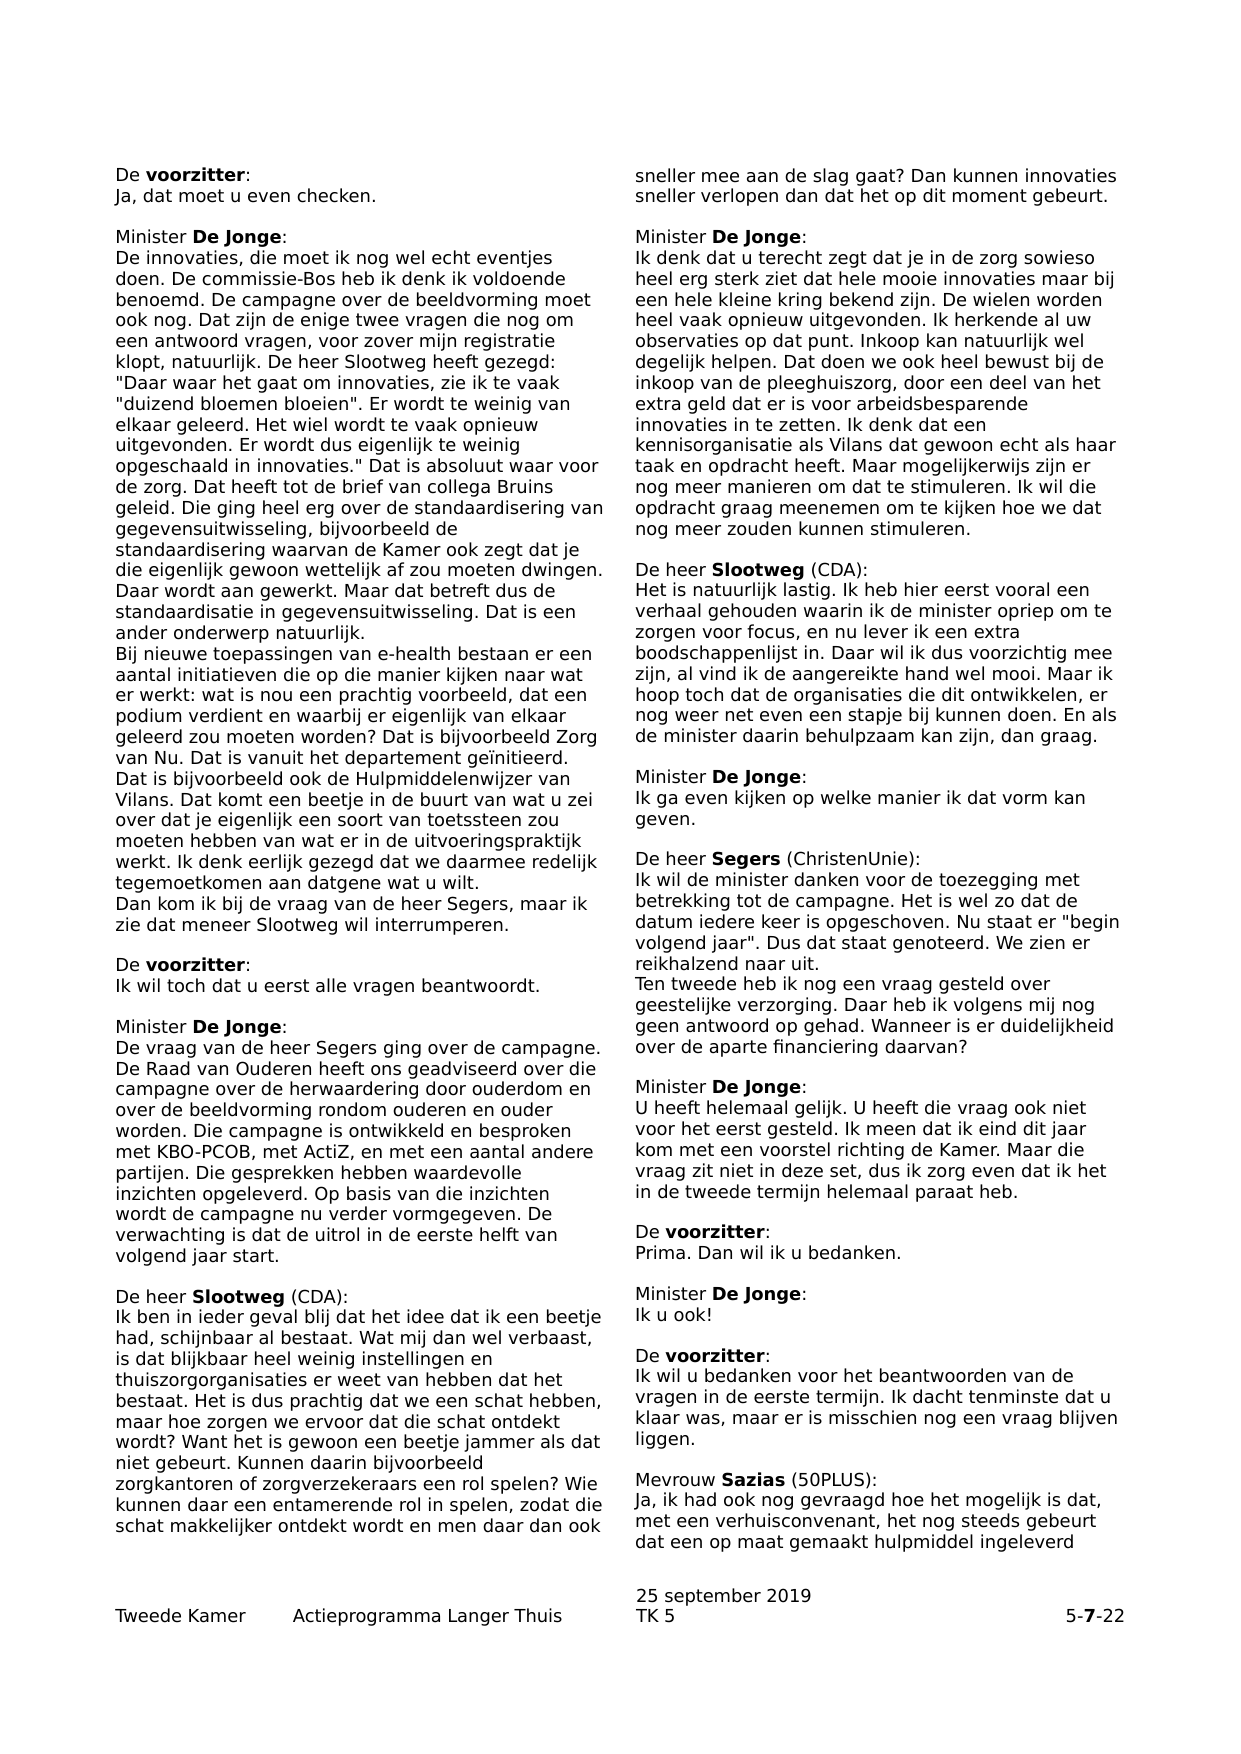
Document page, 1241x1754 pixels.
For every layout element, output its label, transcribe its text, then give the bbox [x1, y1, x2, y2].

text Minister De Jonge: [635, 767, 1125, 787]
text De heer Segers (ChristenUnie): [635, 849, 1125, 870]
text De voorzitter: [635, 1345, 1125, 1366]
text Ik denk dat u terecht zegt dat je in de zorg sowieso heel erg sterk ziet dat hele mooie innovaties maar bij een hele kleine kring bekend zijn. De wielen worden heel vaak opnieuw uitgevonden. Ik herkende al uw observaties op dat punt. Inkoop kan natuurlijk wel degelijk helpen. Dat doen we ook heel bewust bij de inkoop van de pleeghuiszorg, door een deel van het extra geld dat er is voor arbeidsbesparende innovaties in te zetten. Ik denk dat een kennisorganisatie als Vilans dat gewoon echt als haar taak en opdracht heeft. Maar mogelijkerwijs zijn er nog meer manieren om dat te stimuleren. Ik wil die opdracht graag meenemen om te kijken hoe we dat nog meer zouden kunnen stimuleren. [635, 248, 1125, 539]
text Ik ben in ieder geval blij dat het idee dat ik een beetje had, schijnbaar al bestaat. Wat mij dan wel verbaast, is dat blijkbaar heel weinig instellingen en thuiszorgorganisaties er weet van hebben dat het bestaat. Het is dus prachtig dat we een schat hebben, maar hoe zorgen we ervoor dat die schat ontdekt wordt? Want het is gewoon een beetje jammer als dat niet gebeurt. Kunnen daarin bijvoorbeeld zorgkantoren of zorgverzekeraars een rol spelen? Wie kunnen daar een entamerende rol in spelen, zodat die schat makkelijker ontdekt wordt en men daar dan ook [115, 1307, 605, 1536]
text Het is natuurlijk lastig. Ik heb hier eerst vooral een verhaal gehouden waarin ik de minister opriep om te zorgen voor focus, en nu lever ik een extra boodschappenlijst in. Daar wil ik dus voorzichtig mee zijn, al vind ik de aangereikte hand wel mooi. Maar ik hoop toch dat de organisaties die dit ontwikkelen, er nog weer net even een stapje bij kunnen doen. En als de minister daarin behulpzaam kan zijn, dan graag. [635, 580, 1125, 747]
text Dan kom ik bij de vraag van de heer Segers, maar ik zie dat meneer Slootweg wil interrumperen. [115, 893, 605, 935]
text De heer Slootweg (CDA): [115, 1287, 605, 1307]
text De voorzitter: [115, 165, 605, 186]
text U heeft helemaal gelijk. U heeft die vraag ook niet voor het eerst gesteld. Ik meen dat ik eind dit jaar kom met een voorstel richting de Kamer. Maar die vraag zit niet in deze set, dus ik zorg even dat ik het in de tweede termijn helemaal paraat heb. [635, 1098, 1125, 1202]
text De vraag van de heer Segers ging over de campagne. De Raad van Ouderen heeft ons geadviseerd over die campagne over de herwaardering door ouderdom en over de beeldvorming rondom ouderen en ouder worden. Die campagne is ontwikkeld en besproken met KBO-PCOB, met ActiZ, en met een aantal andere partijen. Die gesprekken hebben waardevolle inzichten opgeleverd. Op basis van die inzichten wordt de campagne nu verder vormgegeven. De verwachting is dat de uitrol in de eerste helft van volgend jaar start. [115, 1037, 605, 1267]
text Ik wil de minister danken voor de toezegging met betrekking tot de campagne. Het is wel zo dat de datum iedere keer is opgeschoven. Nu staat er "begin volgend jaar". Dus dat staat genoteerd. We zien er reikhalzend naar uit. [635, 870, 1125, 974]
text sneller mee aan de slag gaat? Dan kunnen innovaties sneller verlopen dan dat het op dit moment gebeurt. [635, 165, 1125, 207]
text De voorzitter: [115, 955, 605, 976]
text Bij nieuwe toepassingen van e-health bestaan er een aantal initiatieven die op die manier kijken naar wat er werkt: wat is nou een prachtig voorbeeld, dat een podium verdient en waarbij er eigenlijk van elkaar geleerd zou moeten worden? Dat is bijvoorbeeld Zorg van Nu. Dat is vanuit het departement geïnitieerd. Dat is bijvoorbeeld ook de Hulpmiddelenwijzer van Vilans. Dat komt een beetje in de buurt van wat u zei over dat je eigenlijk een soort van toetssteen zou moeten hebben van wat er in de uitvoeringspraktijk werkt. Ik denk eerlijk gezegd dat we daarmee redelijk tegemoetkomen aan datgene wat u wilt. [115, 643, 605, 893]
text Ik wil u bedanken voor het beantwoorden van de vragen in de eerste termijn. Ik dacht tenminste dat u klaar was, maar er is misschien nog een vraag blijven liggen. [635, 1366, 1125, 1449]
text Minister De Jonge: [115, 1017, 605, 1037]
text Ik wil toch dat u eerst alle vragen beantwoordt. [115, 976, 605, 997]
text Minister De Jonge: [635, 1077, 1125, 1098]
text Ik ga even kijken op welke manier ik dat vorm kan geven. [635, 787, 1125, 829]
text Ja, ik had ook nog gevraagd hoe het mogelijk is dat, met een verhuisconvenant, het nog steeds gebeurt dat een op maat gemaakt hulpmiddel ingeleverd [635, 1490, 1125, 1553]
text Mevrouw Sazias (50PLUS): [635, 1469, 1125, 1490]
text Ik u ook! [635, 1304, 1125, 1325]
text De heer Slootweg (CDA): [635, 559, 1125, 580]
text Ten tweede heb ik nog een vraag gesteld over geestelijke verzorging. Daar heb ik volgens mij nog geen antwoord op gehad. Wanneer is er duidelijkheid over de aparte financiering daarvan? [635, 974, 1125, 1057]
text Minister De Jonge: [115, 227, 605, 248]
text Minister De Jonge: [635, 227, 1125, 248]
text De innovaties, die moet ik nog wel echt eventjes doen. De commissie-Bos heb ik denk ik voldoende benoemd. De campagne over de beeldvorming moet ook nog. Dat zijn de enige twee vragen die nog om een antwoord vragen, voor zover mijn registratie klopt, natuurlijk. De heer Slootweg heeft gezegd: "Daar waar het gaat om innovaties, zie ik te vaak "duizend bloemen bloeien". Er wordt te weinig van elkaar geleerd. Het wiel wordt te vaak opnieuw uitgevonden. Er wordt dus eigenlijk te weinig opgeschaald in innovaties." Dat is absoluut waar voor de zorg. Dat heeft tot de brief van collega Bruins geleid. Die ging heel erg over de standaardisering van gegevensuitwisseling, bijvoorbeeld de standaardisering waarvan de Kamer ook zegt dat je die eigenlijk gewoon wettelijk af zou moeten dwingen. Daar wordt aan gewerkt. Maar dat betreft dus de standaardisatie in gegevensuitwisseling. Dat is een ander onderwerp natuurlijk. [115, 248, 605, 643]
text Minister De Jonge: [635, 1284, 1125, 1304]
text De voorzitter: [635, 1222, 1125, 1243]
text Ja, dat moet u even checken. [115, 186, 605, 207]
text Prima. Dan wil ik u bedanken. [635, 1243, 1125, 1264]
